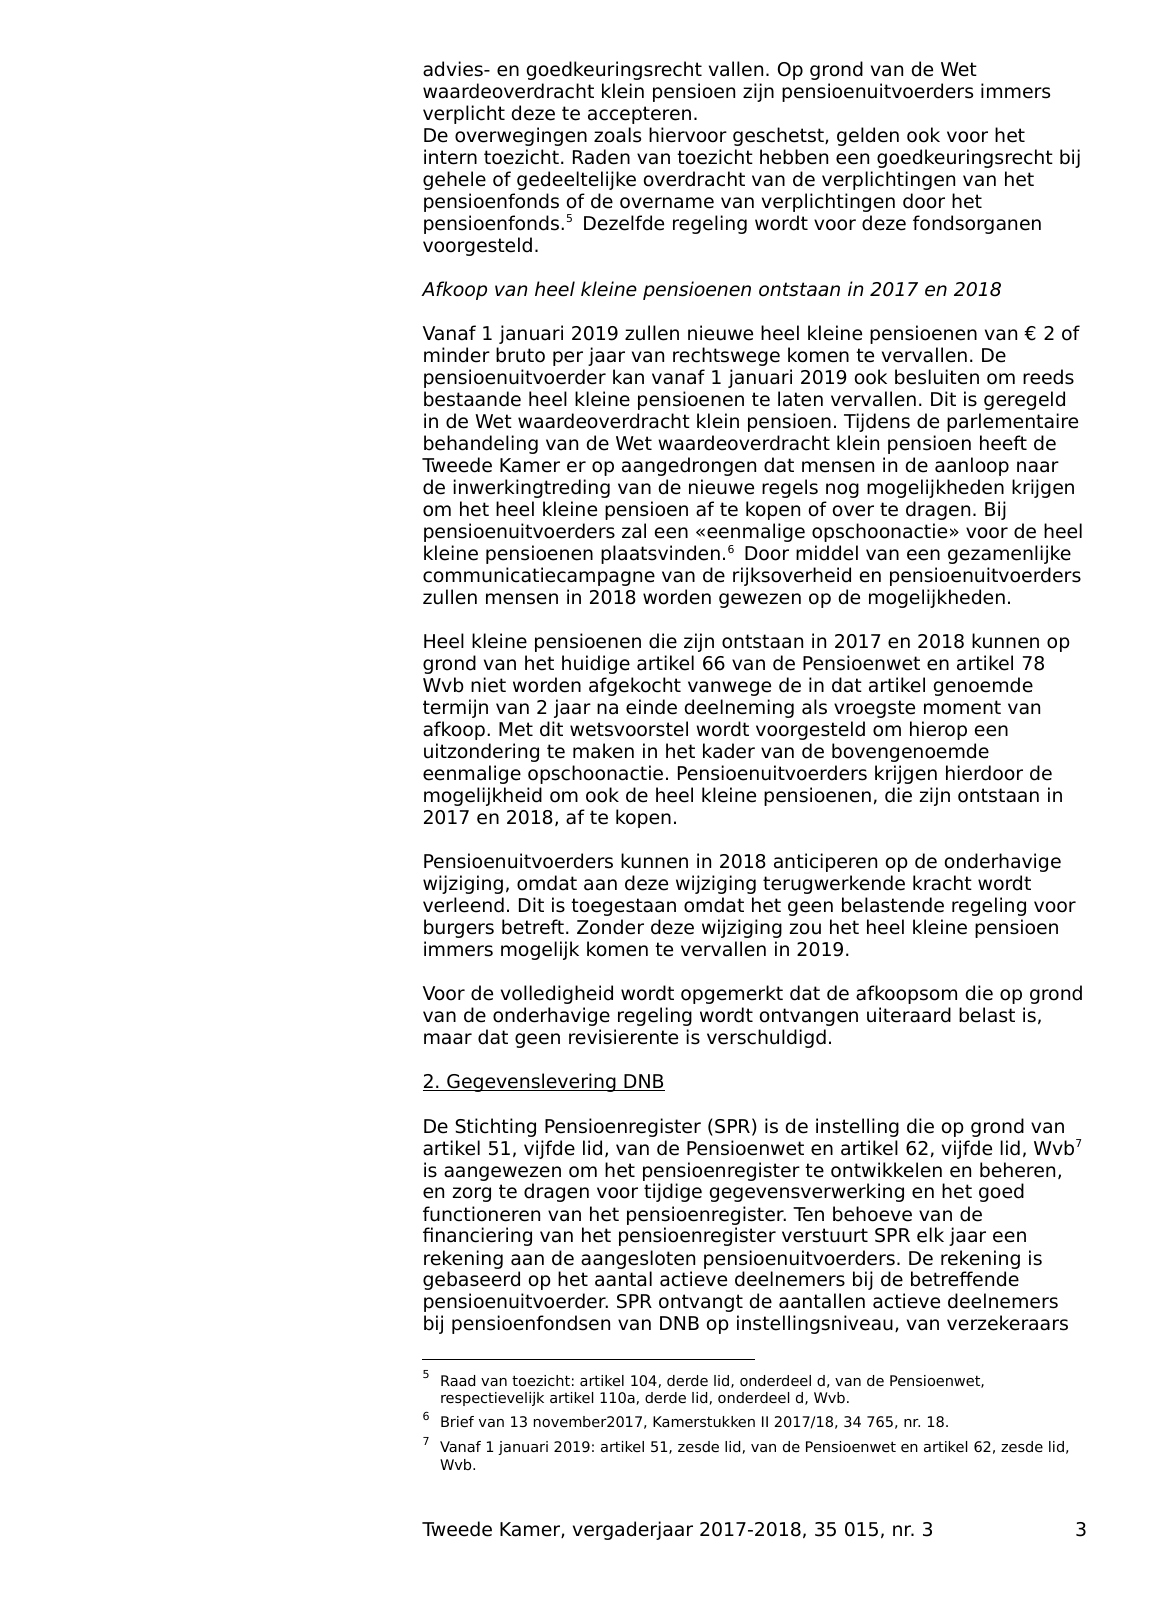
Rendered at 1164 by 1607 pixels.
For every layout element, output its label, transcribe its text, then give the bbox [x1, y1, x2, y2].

text advies- en goedkeuringsrecht vallen. Op grond van de Wet waardeoverdracht klein pensioen zijn pensioenuitvoerders immers verplicht deze te accepteren. [422, 59, 1087, 125]
text Heel kleine pensioenen die zijn ontstaan in 2017 en 2018 kunnen op grond van het huidige artikel 66 van de Pensioenwet en artikel 78 Wvb niet worden afgekocht vanwege de in dat artikel genoemde termijn van 2 jaar na einde deelneming als vroegste moment van afkoop. Met dit wetsvoorstel wordt voorgesteld om hierop een uitzondering te maken in het kader van de bovengenoemde eenmalige opschoonactie. Pensioenuitvoerders krijgen hierdoor de mogelijkheid om ook de heel kleine pensioenen, die zijn ontstaan in 2017 en 2018, af te kopen. [422, 631, 1087, 829]
subtitle Afkoop van heel kleine pensioenen ontstaan in 2017 en 2018 [422, 279, 1087, 301]
text De overwegingen zoals hiervoor geschetst, gelden ook voor het intern toezicht. Raden van toezicht hebben een goedkeuringsrecht bij gehele of gedeeltelijke overdracht van de verplichtingen van het pensioenfonds of de overname van verplichtingen door het pensioenfonds. Dezelfde regeling wordt voor deze fondsorganen voorgesteld. [422, 125, 1087, 257]
text Voor de volledigheid wordt opgemerkt dat de afkoopsom die op grond van de onderhavige regeling wordt ontvangen uiteraard belast is, maar dat geen revisierente is verschuldigd. [422, 983, 1087, 1049]
text Pensioenuitvoerders kunnen in 2018 anticiperen op de onderhavige wijziging, omdat aan deze wijziging terugwerkende kracht wordt verleend. Dit is toegestaan omdat het geen belastende regeling voor burgers betreft. Zonder deze wijziging zou het heel kleine pensioen immers mogelijk komen te vervallen in 2019. [422, 851, 1087, 961]
text Vanaf 1 januari 2019 zullen nieuwe heel kleine pensioenen van € 2 of minder bruto per jaar van rechtswege komen te vervallen. De pensioenuitvoerder kan vanaf 1 januari 2019 ook besluiten om reeds bestaande heel kleine pensioenen te laten vervallen. Dit is geregeld in de Wet waardeoverdracht klein pensioen. Tijdens de parlementaire behandeling van de Wet waardeoverdracht klein pensioen heeft de Tweede Kamer er op aangedrongen dat mensen in de aanloop naar de inwerkingtreding van de nieuwe regels nog mogelijkheden krijgen om het heel kleine pensioen af te kopen of over te dragen. Bij pensioenuitvoerders zal een «eenmalige opschoonactie» voor de heel kleine pensioenen plaatsvinden. Door middel van een gezamenlijke communicatiecampagne van de rijksoverheid en pensioenuitvoerders zullen mensen in 2018 worden gewezen op de mogelijkheden. [422, 323, 1087, 609]
text Brief van 13 november2017, Kamerstukken II 2017/18, 34 765, nr. 18. [422, 1410, 1087, 1432]
text Raad van toezicht: artikel 104, derde lid, onderdeel d, van de Pensioenwet, respectievelijk artikel 110a, derde lid, onderdeel d, Wvb. [422, 1368, 1087, 1407]
subtitle 2. Gegevenslevering DNB [422, 1071, 1087, 1093]
text De Stichting Pensioenregister (SPR) is de instelling die op grond van artikel 51, vijfde lid, van de Pensioenwet en artikel 62, vijfde lid, Wvb is aangewezen om het pensioenregister te ontwikkelen en beheren, en zorg te dragen voor tijdige gegevensverwerking en het goed functioneren van het pensioenregister. Ten behoeve van de financiering van het pensioenregister verstuurt SPR elk jaar een rekening aan de aangesloten pensioenuitvoerders. De rekening is gebaseerd op het aantal actieve deelnemers bij de betreffende pensioenuitvoerder. SPR ontvangt de aantallen actieve deelnemers bij pensioenfondsen van DNB op instellingsniveau, van verzekeraars [422, 1116, 1087, 1335]
text Vanaf 1 januari 2019: artikel 51, zesde lid, van de Pensioenwet en artikel 62, zesde lid, Wvb. [422, 1435, 1087, 1474]
